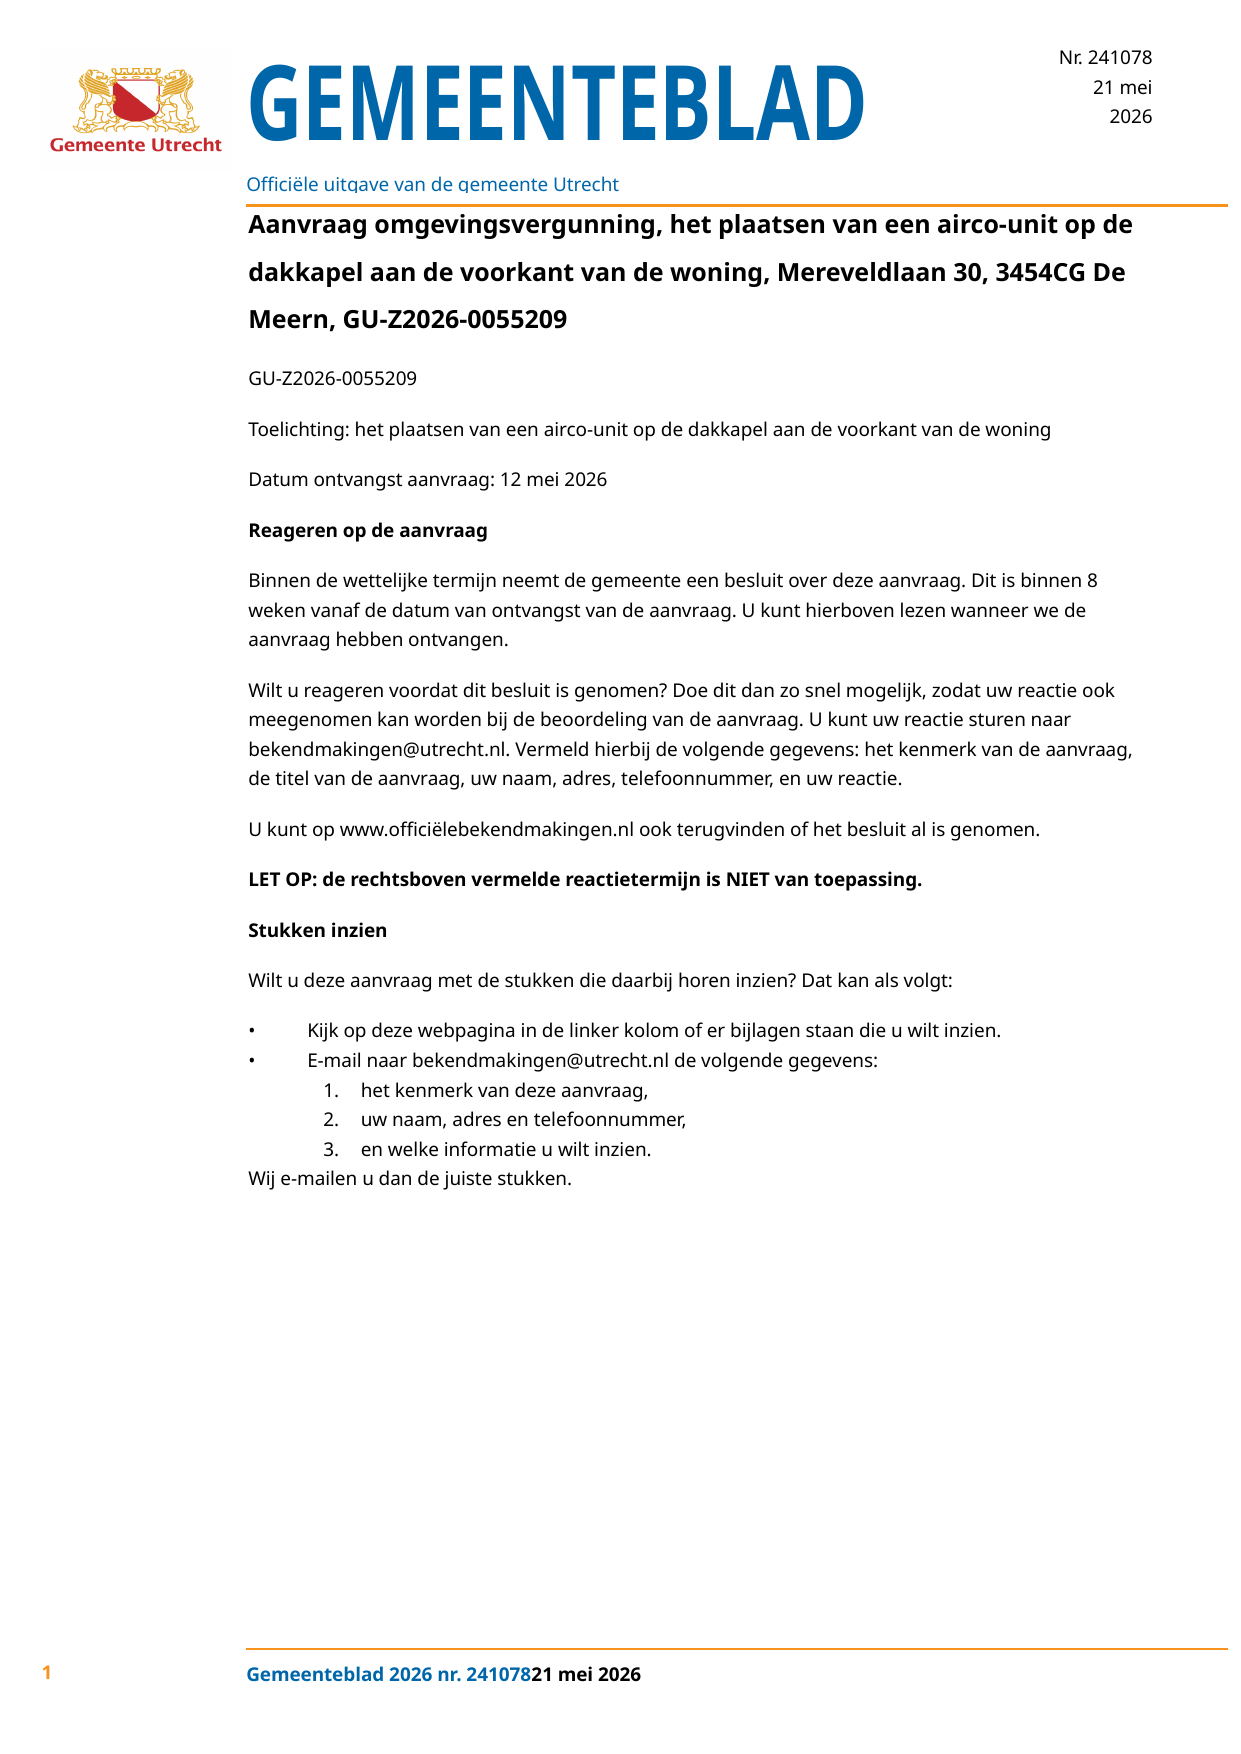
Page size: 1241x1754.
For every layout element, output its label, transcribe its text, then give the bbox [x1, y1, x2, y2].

picture [41, 47, 231, 172]
text U kunt op www.officiëlebekendmakingen.nl ook terugvinden of het besluit al is genomen. [248, 816, 1152, 842]
text GU-Z2026-0055209 [248, 366, 1152, 391]
text Wilt u reageren voordat dit besluit is genomen? Doe dit dan zo snel mogelijk, zodat uw reactie ook meegenomen kan worden bij de beoordeling van de aanvraag. U kunt uw reactie sturen naar bekendmakingen@utrecht.nl. Vermeld hierbij de volgende gegevens: het kenmerk van de aanvraag, de titel van de aanvraag, uw naam, adres, telefoonnummer, en uw reactie. [248, 677, 1152, 791]
text Aanvraag omgevingsvergunning, het plaatsen van een airco-unit op de dakkapel aan de voorkant van de woning, Mereveldlaan 30, 3454CG De Meern, GU-Z2026-0055209 [248, 207, 1152, 336]
text Datum ontvangst aanvraag: 12 mei 2026 [248, 466, 1152, 492]
list het kenmerk van deze aanvraag, [323, 1077, 1152, 1102]
list E-mail naar bekendmakingen@utrecht.nl de volgende gegevens: [248, 1047, 1152, 1073]
text Stukken inzien [248, 917, 1152, 942]
text LET OP: de rechtsboven vermelde reactietermijn is NIET van toepassing. [248, 866, 1152, 892]
text Wilt u deze aanvraag met de stukken die daarbij horen inzien? Dat kan als volgt: [248, 967, 1152, 993]
text Wij e-mailen u dan de juiste stukken. [248, 1166, 1152, 1191]
list en welke informatie u wilt inzien. [323, 1136, 1152, 1162]
text Toelichting: het plaatsen van een airco-unit op de dakkapel aan de voorkant van de woning [248, 416, 1152, 442]
text Reageren op de aanvraag [248, 517, 1152, 542]
list Kijk op deze webpagina in de linker kolom of er bijlagen staan die u wilt inzien. [248, 1018, 1152, 1043]
text Binnen de wettelijke termijn neemt de gemeente een besluit over deze aanvraag. Dit is binnen 8 weken vanaf de datum van ontvangst van de aanvraag. U kunt hierboven lezen wanneer we de aanvraag hebben ontvangen. [248, 567, 1152, 652]
list uw naam, adres en telefoonnummer, [323, 1106, 1152, 1132]
